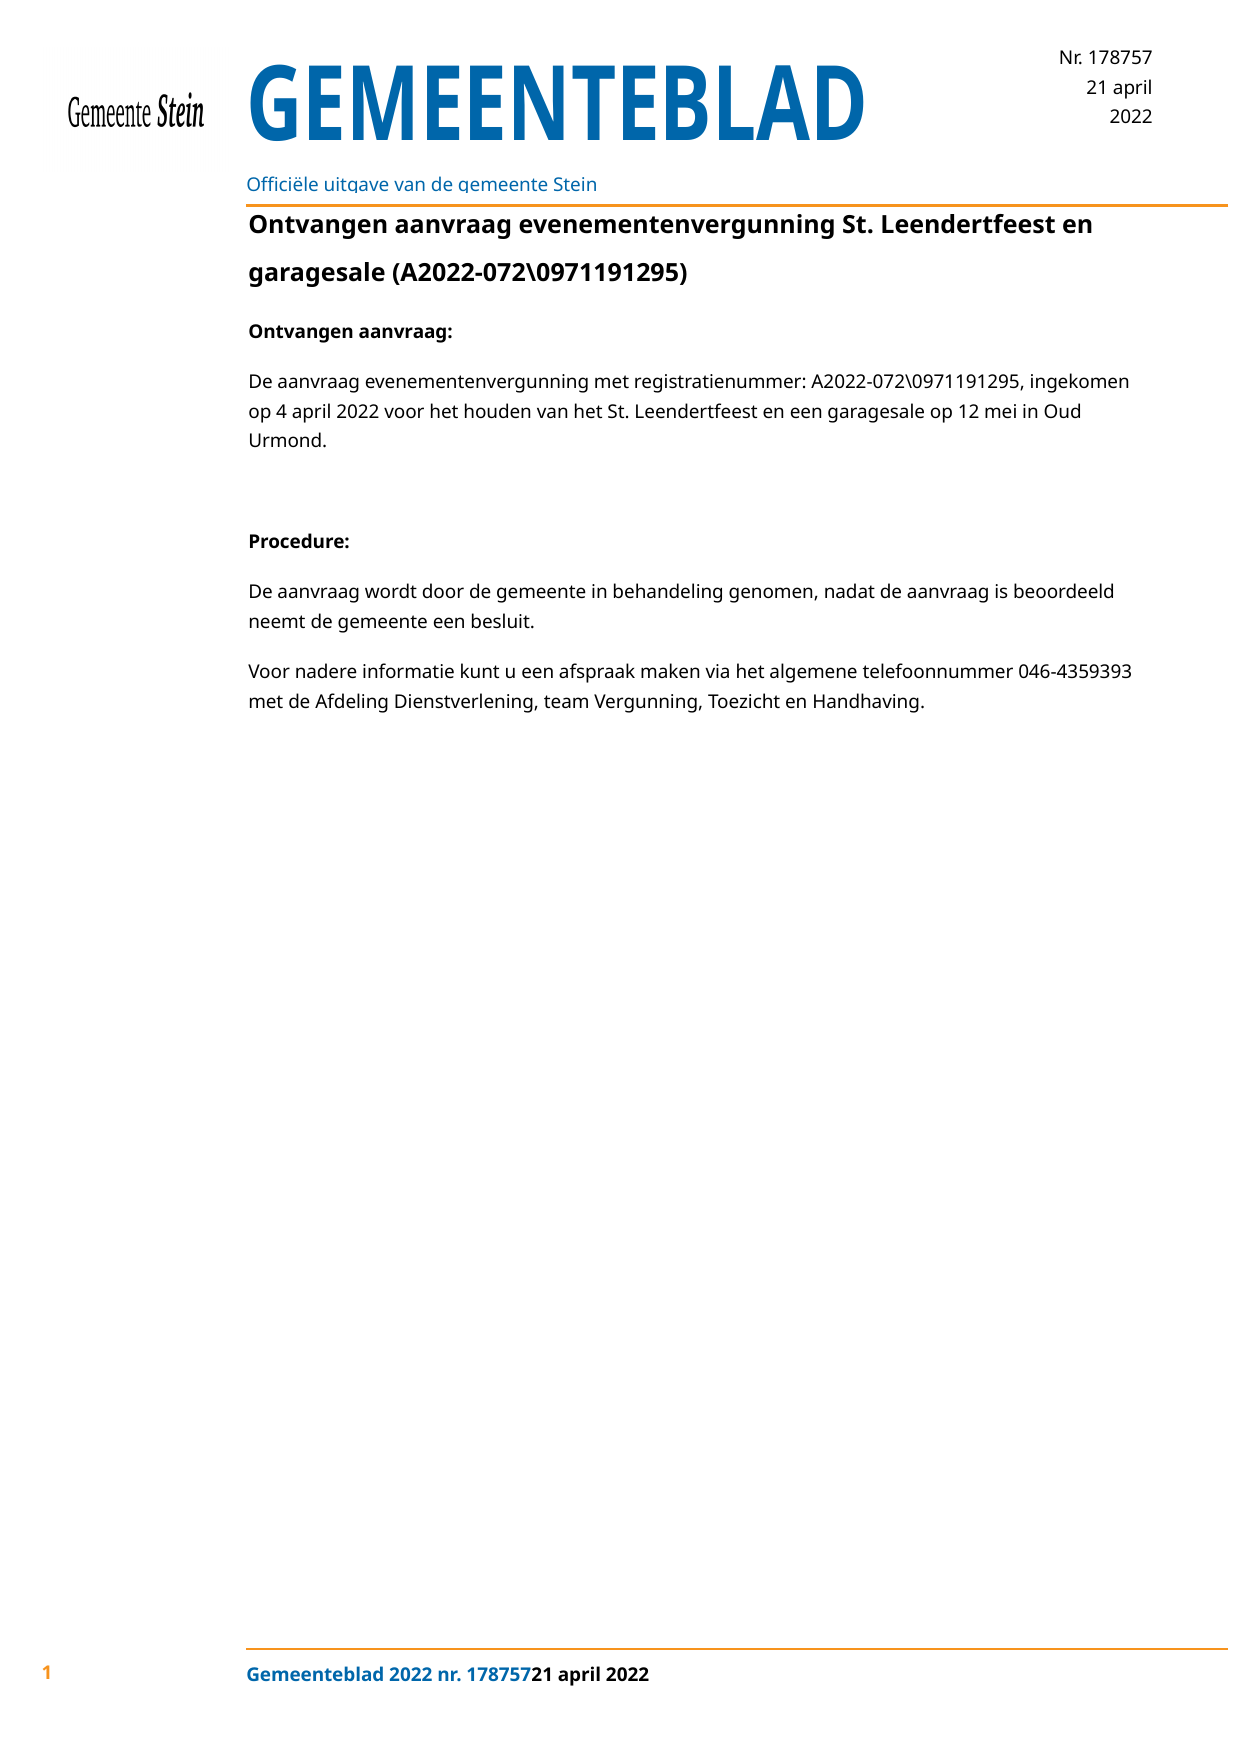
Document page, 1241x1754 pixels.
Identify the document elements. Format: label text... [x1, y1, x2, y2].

text Procedure: [248, 528, 1152, 554]
text Ontvangen aanvraag: [248, 318, 1152, 344]
picture [41, 47, 231, 172]
text De aanvraag evenementenvergunning met registratienummer: A2022-072\0971191295, ingekomen op 4 april 2022 voor het houden van het St. Leendertfeest en een garagesale op 12 mei in Oud Urmond. [248, 368, 1152, 453]
text Voor nadere informatie kunt u een afspraak maken via het algemene telefoonnummer 046-4359393 met de Afdeling Dienstverlening, team Vergunning, Toezicht en Handhaving. [248, 659, 1152, 714]
text De aanvraag wordt door de gemeente in behandeling genomen, nadat de aanvraag is beoordeeld neemt de gemeente een besluit. [248, 579, 1152, 634]
text Ontvangen aanvraag evenementenvergunning St. Leendertfeest en garagesale (A2022-072\0971191295) [248, 207, 1152, 288]
